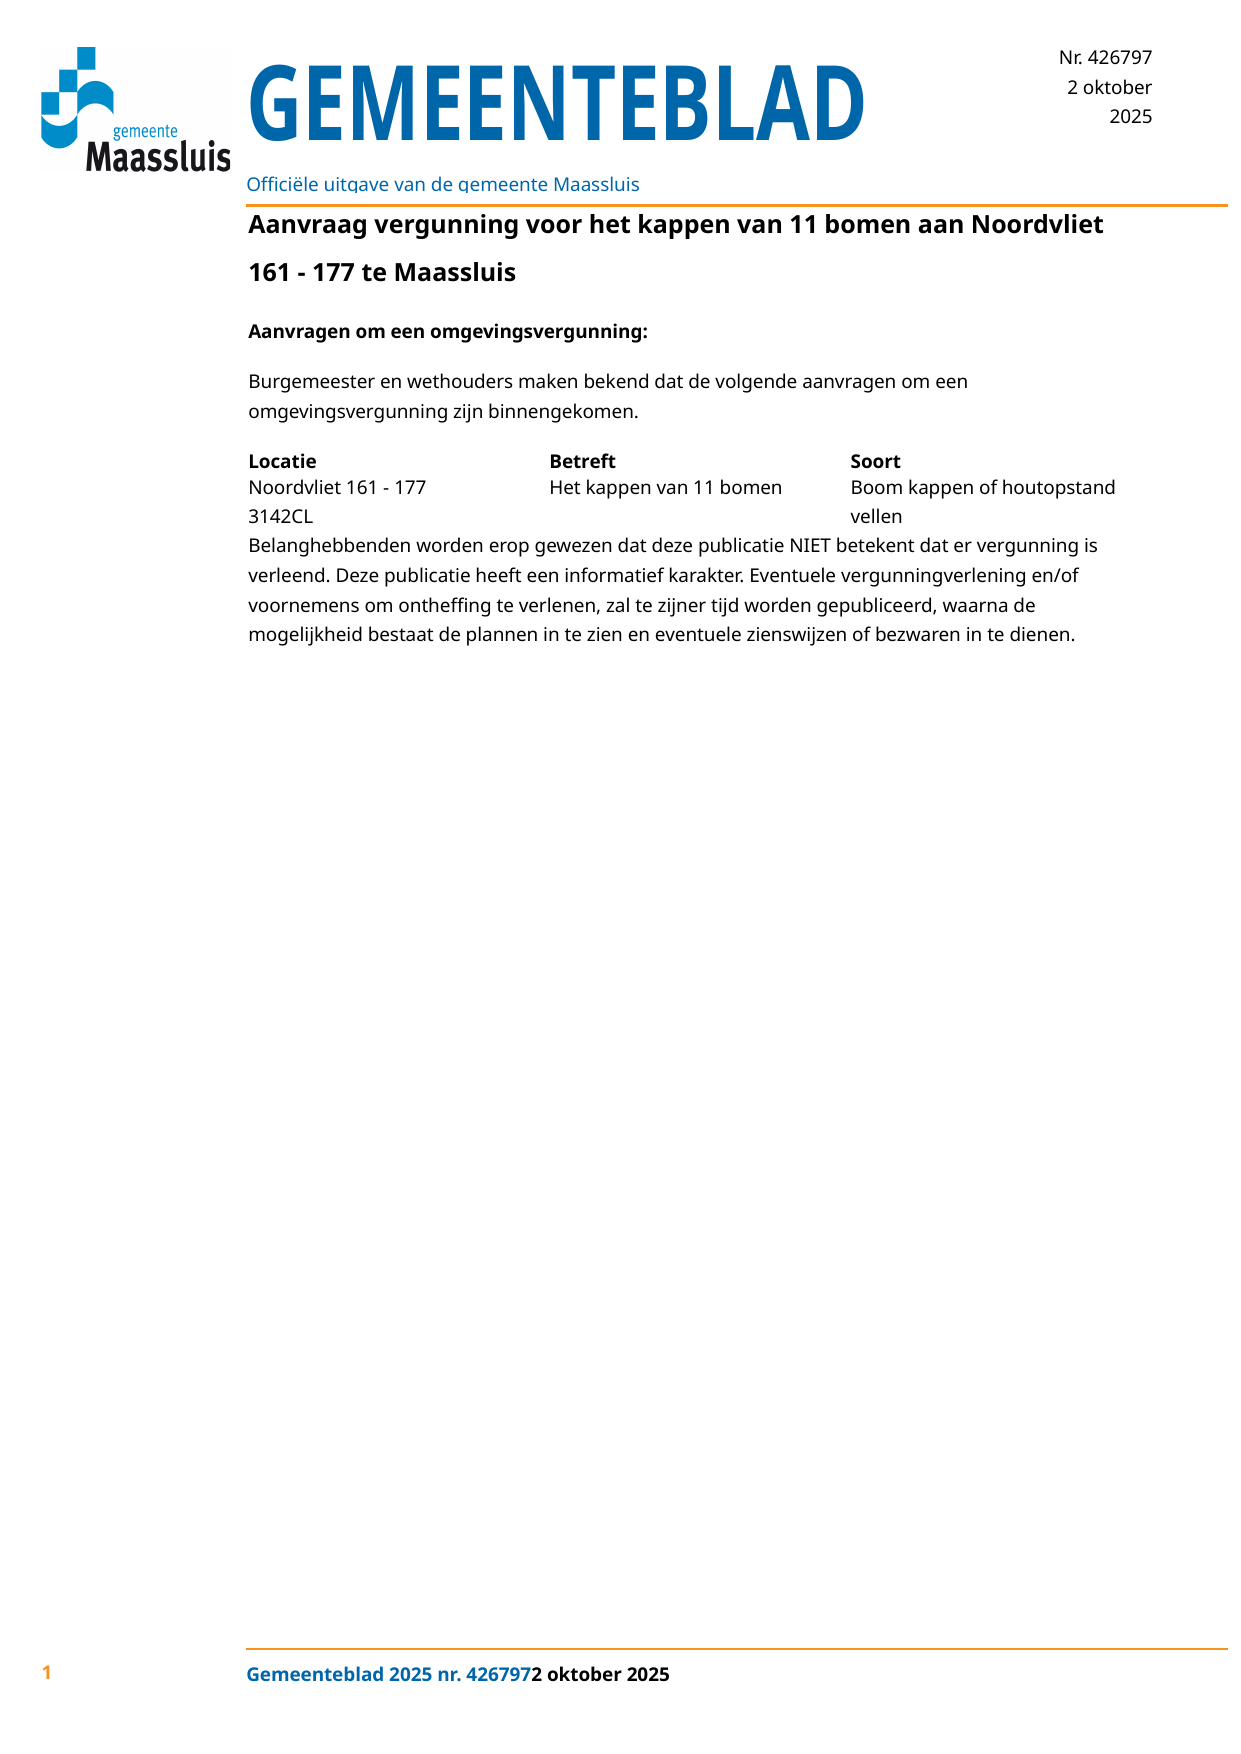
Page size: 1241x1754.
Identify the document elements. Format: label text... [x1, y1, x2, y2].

table_cell Het kappen van 11 bomen [549, 474, 850, 529]
text Aanvragen om een omgevingsvergunning: [248, 318, 1152, 344]
picture [41, 47, 77, 92]
table_header Soort [850, 449, 1152, 474]
text Aanvraag vergunning voor het kappen van 11 bomen aan Noordvliet 161 - 177 te Maassluis [248, 207, 1152, 288]
picture [41, 47, 231, 172]
table_header Locatie [248, 449, 549, 474]
text Belanghebbenden worden erop gewezen dat deze publicatie NIET betekent dat er vergunning is verleend. Deze publicatie heeft een informatief karakter. Eventuele vergunningverlening en/of voornemens om ontheffing te verlenen, zal te zijner tijd worden gepubliceerd, waarna de mogelijkheid bestaat de plannen in te zien en eventuele zienswijzen of bezwaren in te dienen. [248, 533, 1152, 647]
table_cell Boom kappen of houtopstand vellen [850, 474, 1152, 529]
table_header Betreft [549, 449, 850, 474]
text Burgemeester en wethouders maken bekend dat de volgende aanvragen om een omgevingsvergunning zijn binnengekomen. [248, 368, 1152, 424]
table_cell Noordvliet 161 - 177 3142CL [248, 474, 549, 529]
